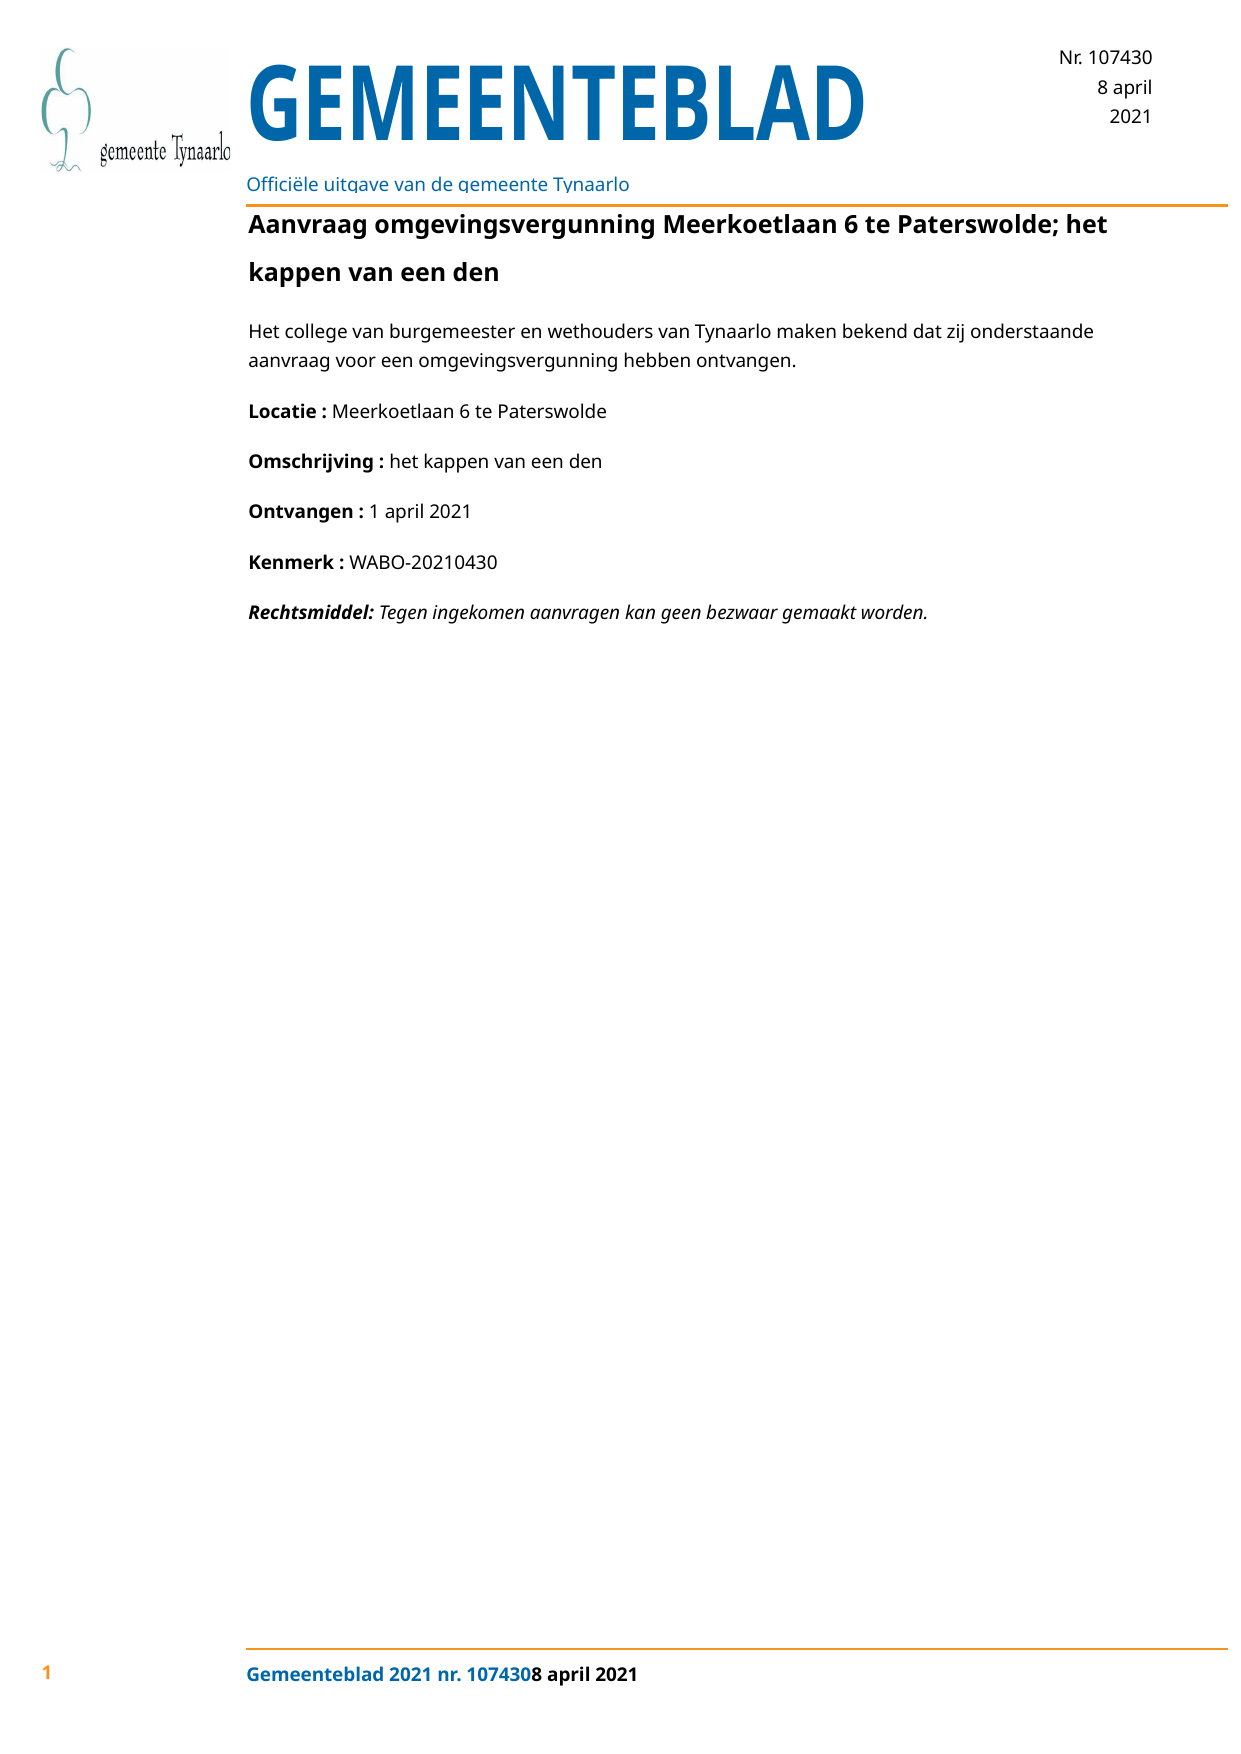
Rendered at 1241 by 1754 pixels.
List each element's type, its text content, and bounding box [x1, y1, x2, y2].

picture [41, 47, 231, 172]
text Aanvraag omgevingsvergunning Meerkoetlaan 6 te Paterswolde; het kappen van een den [248, 207, 1152, 288]
text Locatie : Meerkoetlaan 6 te Paterswolde [248, 398, 1152, 424]
text Het college van burgemeester en wethouders van Tynaarlo maken bekend dat zij onderstaande aanvraag voor een omgevingsvergunning hebben ontvangen. [248, 318, 1152, 373]
text Omschrijving : het kappen van een den [248, 448, 1152, 474]
text Ontvangen : 1 april 2021 [248, 499, 1152, 524]
text Kenmerk : WABO-20210430 [248, 549, 1152, 575]
text Rechtsmiddel: Tegen ingekomen aanvragen kan geen bezwaar gemaakt worden. [248, 599, 1152, 625]
